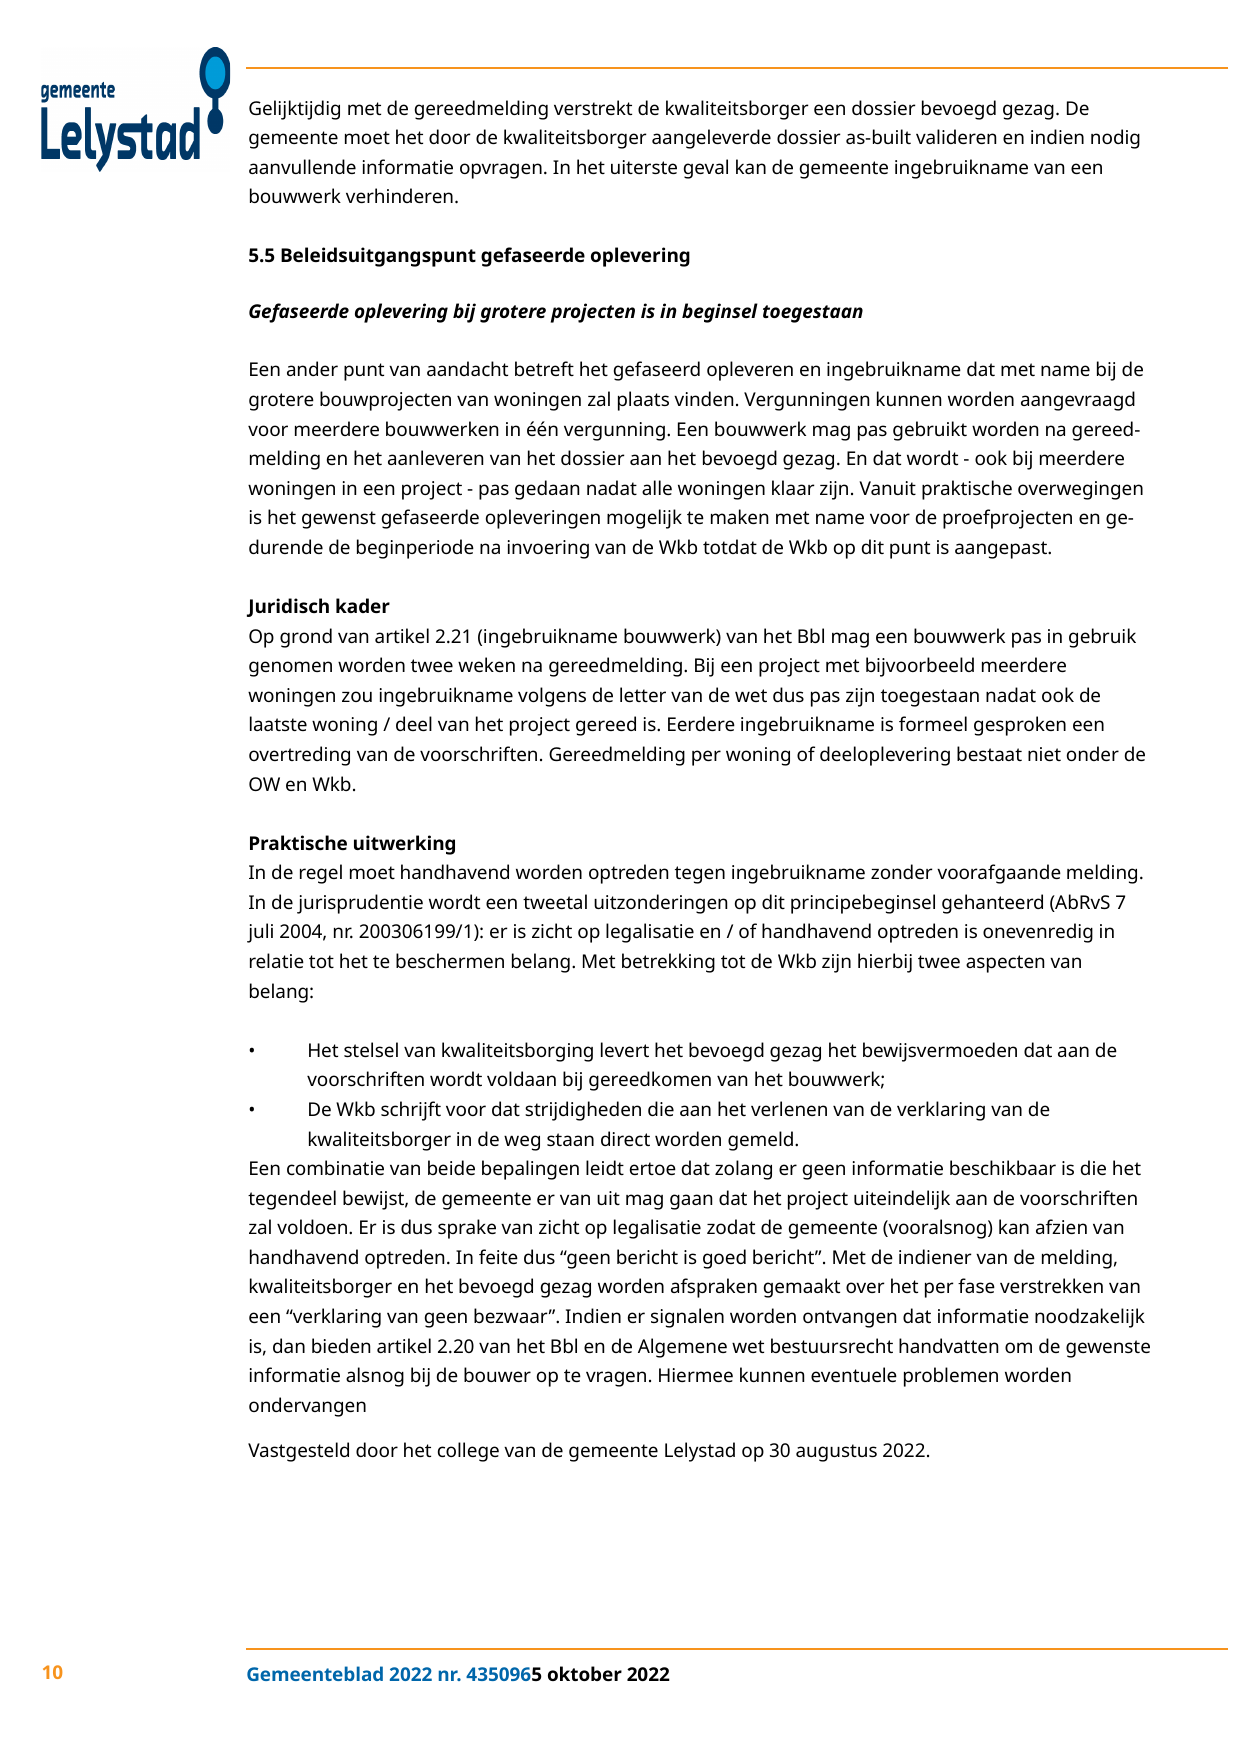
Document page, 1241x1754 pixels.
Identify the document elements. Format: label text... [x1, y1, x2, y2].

text 5.5 Beleidsuitgangspunt gefaseerde oplevering [248, 243, 1152, 268]
picture [41, 47, 231, 172]
list De Wkb schrijft voor dat strijdigheden die aan het verlenen van de verklaring van de kwaliteitsborger in de weg staan direct worden gemeld. [248, 1096, 1152, 1152]
table_header Gefaseerde oplevering bij grotere projecten is in beginsel toegestaan [248, 298, 1152, 324]
text Een ander punt van aandacht betreft het gefaseerd opleveren en ingebruikname dat met name bij de grotere bouwprojecten van woningen zal plaats vinden. Vergunningen kunnen worden aangevraagd voor meerdere bouwwerken in één vergunning. Een bouwwerk mag pas gebruikt worden na gereed-melding en het aanleveren van het dossier aan het bevoegd gezag. En dat wordt - ook bij meerdere woningen in een project - pas gedaan nadat alle woningen klaar zijn. Vanuit praktische overwegingen is het gewenst gefaseerde opleveringen mogelijk te maken met name voor de proefprojecten en ge-durende de beginperiode na invoering van de Wkb totdat de Wkb op dit punt is aangepast. [248, 357, 1152, 560]
text Praktische uitwerking [248, 830, 1152, 856]
text Op grond van artikel 2.21 (ingebruikname bouwwerk) van het Bbl mag een bouwwerk pas in gebruik genomen worden twee weken na gereedmelding. Bij een project met bijvoorbeeld meerdere woningen zou ingebruikname volgens de letter van de wet dus pas zijn toegestaan nadat ook de laatste woning / deel van het project gereed is. Eerdere ingebruikname is formeel gesproken een overtreding van de voorschriften. Gereedmelding per woning of deeloplevering bestaat niet onder de OW en Wkb. [248, 623, 1152, 797]
text Vastgesteld door het college van de gemeente Lelystad op 30 augustus 2022. [248, 1438, 1152, 1463]
list Het stelsel van kwaliteitsborging levert het bevoegd gezag het bewijsvermoeden dat aan de voorschriften wordt voldaan bij gereedkomen van het bouwwerk; [248, 1037, 1152, 1092]
text Gelijktijdig met de gereedmelding verstrekt de kwaliteitsborger een dossier bevoegd gezag. De gemeente moet het door de kwaliteitsborger aangeleverde dossier as-built valideren en indien nodig aanvullende informatie opvragen. In het uiterste geval kan de gemeente ingebruikname van een bouwwerk verhinderen. [248, 95, 1152, 209]
text Een combinatie van beide bepalingen leidt ertoe dat zolang er geen informatie beschikbaar is die het tegendeel bewijst, de gemeente er van uit mag gaan dat het project uiteindelijk aan de voorschriften zal voldoen. Er is dus sprake van zicht op legalisatie zodat de gemeente (vooralsnog) kan afzien van handhavend optreden. In feite dus “geen bericht is goed bericht”. Met de indiener van de melding, kwaliteitsborger en het bevoegd gezag worden afspraken gemaakt over het per fase verstrekken van een “verklaring van geen bezwaar”. Indien er signalen worden ontvangen dat informatie noodzakelijk is, dan bieden artikel 2.20 van het Bbl en de Algemene wet bestuursrecht handvatten om de gewenste informatie alsnog bij de bouwer op te vragen. Hiermee kunnen eventuele problemen worden ondervangen [248, 1155, 1152, 1418]
text Juridisch kader [248, 593, 1152, 619]
text In de regel moet handhavend worden optreden tegen ingebruikname zonder voorafgaande melding. In de jurisprudentie wordt een tweetal uitzonderingen op dit principebeginsel gehanteerd (AbRvS 7 juli 2004, nr. 200306199/1): er is zicht op legalisatie en / of handhavend optreden is onevenredig in relatie tot het te beschermen belang. Met betrekking tot de Wkb zijn hierbij twee aspecten van belang: [248, 859, 1152, 1004]
